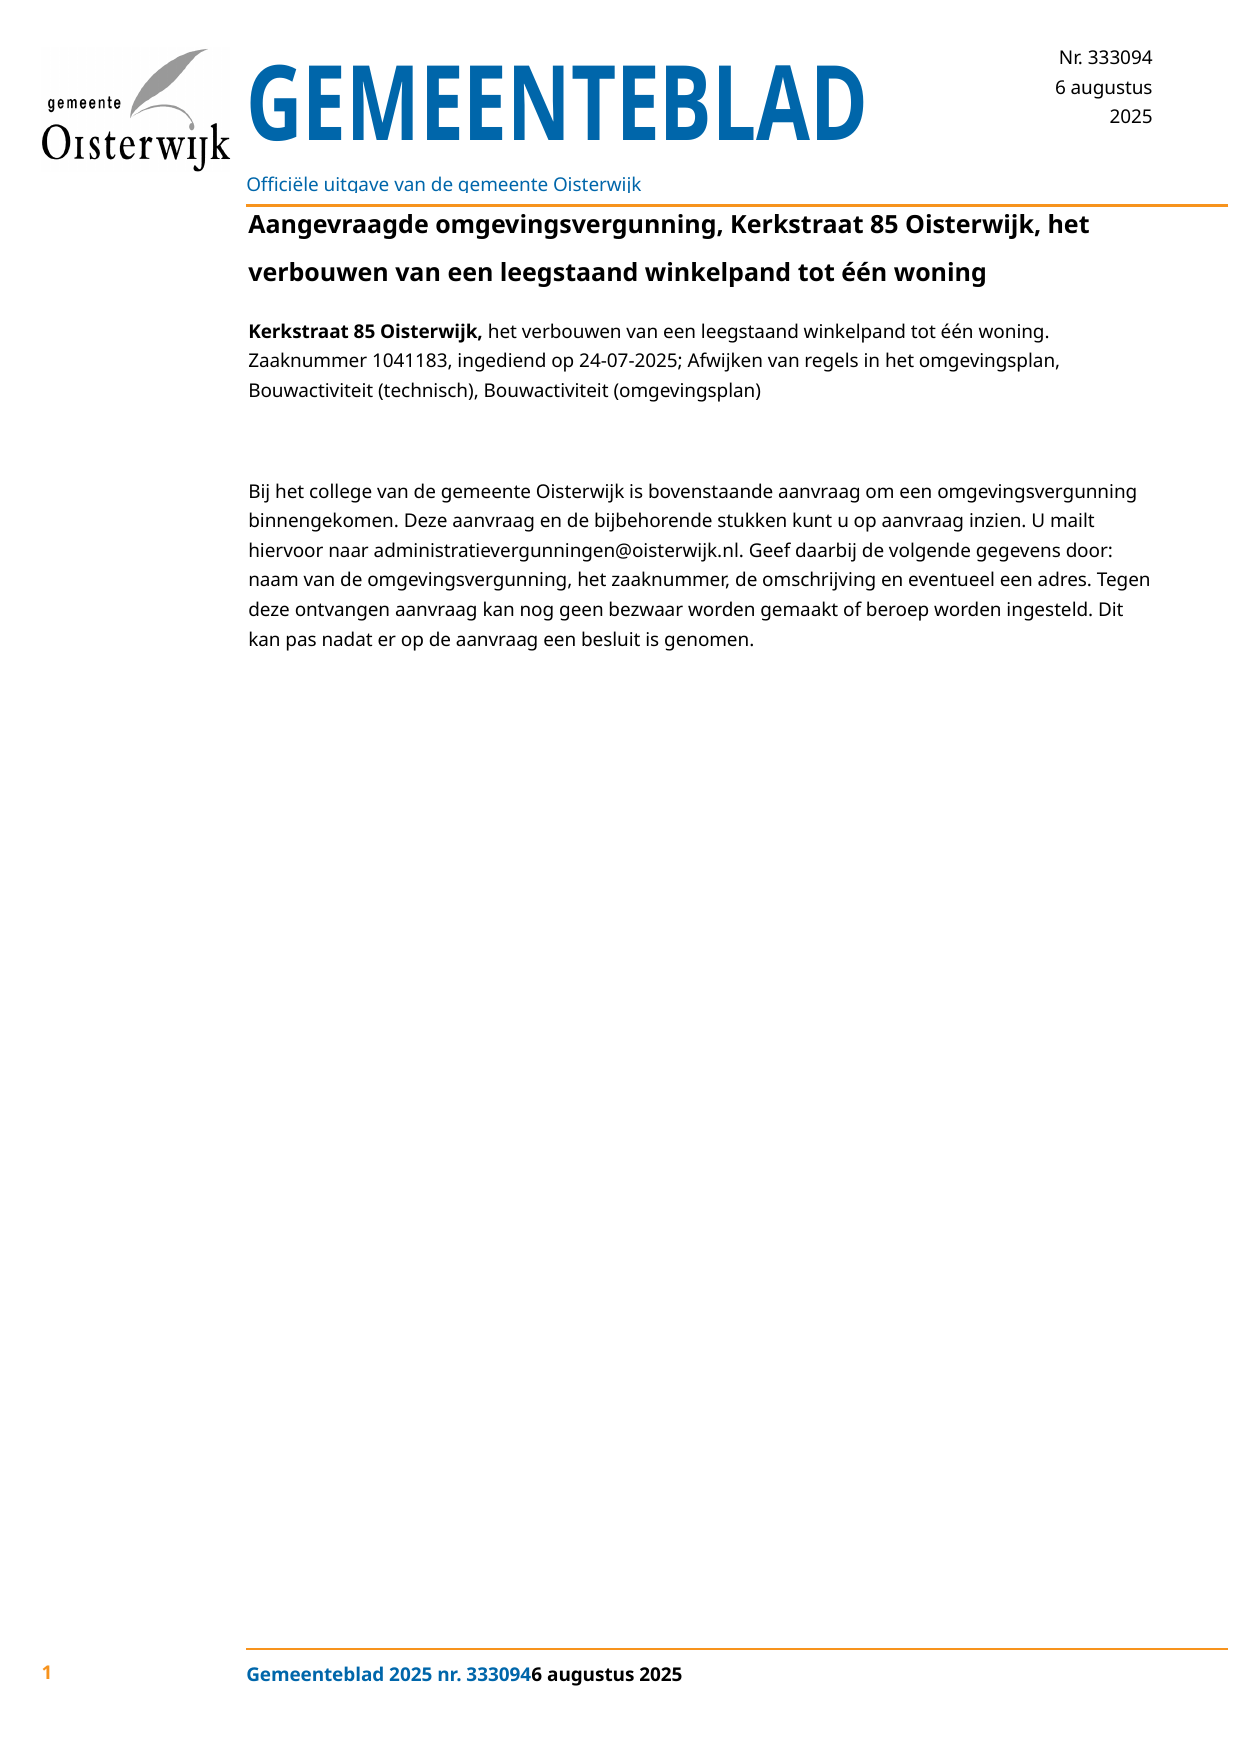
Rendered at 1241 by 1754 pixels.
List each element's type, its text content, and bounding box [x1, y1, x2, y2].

text Bij het college van de gemeente Oisterwijk is bovenstaande aanvraag om een omgevingsvergunning binnengekomen. Deze aanvraag en de bijbehorende stukken kunt u op aanvraag inzien. U mailt hiervoor naar administratievergunningen@oisterwijk.nl. Geef daarbij de volgende gegevens door: naam van de omgevingsvergunning, het zaaknummer, de omschrijving en eventueel een adres. Tegen deze ontvangen aanvraag kan nog geen bezwaar worden gemaakt of beroep worden ingesteld. Dit kan pas nadat er op de aanvraag een besluit is genomen. [248, 478, 1152, 652]
text Aangevraagde omgevingsvergunning, Kerkstraat 85 Oisterwijk, het verbouwen van een leegstaand winkelpand tot één woning [248, 207, 1152, 288]
text Kerkstraat 85 Oisterwijk, het verbouwen van een leegstaand winkelpand tot één woning. Zaaknummer 1041183, ingediend op 24-07-2025; Afwijken van regels in het omgevingsplan, Bouwactiviteit (technisch), Bouwactiviteit (omgevingsplan) [248, 318, 1152, 403]
picture [41, 47, 231, 172]
